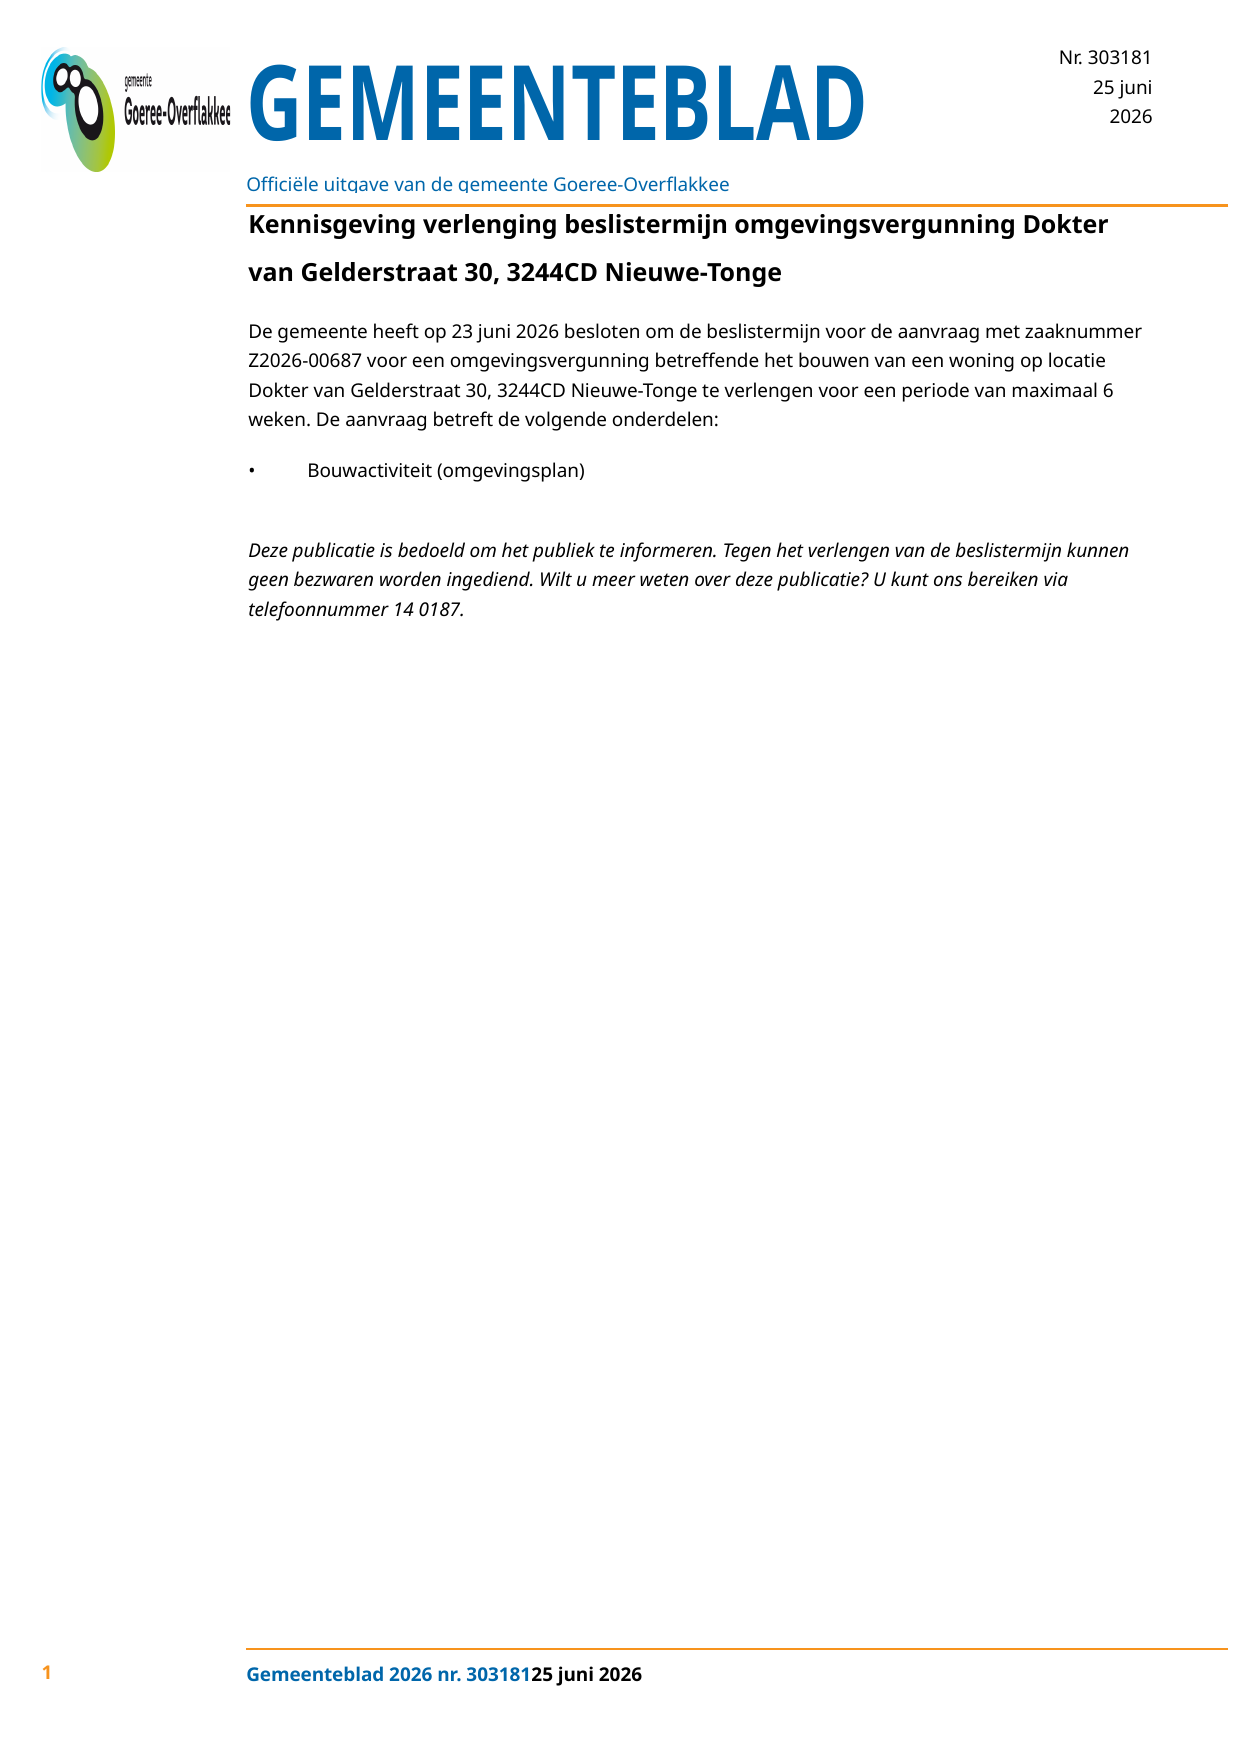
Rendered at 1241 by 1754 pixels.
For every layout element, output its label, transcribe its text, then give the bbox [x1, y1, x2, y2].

text Deze publicatie is bedoeld om het publiek te informeren. Tegen het verlengen van de beslistermijn kunnen geen bezwaren worden ingediend. Wilt u meer weten over deze publicatie? U kunt ons bereiken via telefoonnummer 14 0187. [248, 537, 1152, 622]
text De gemeente heeft op 23 juni 2026 besloten om de beslistermijn voor de aanvraag met zaaknummer Z2026-00687 voor een omgevingsvergunning betreffende het bouwen van een woning op locatie Dokter van Gelderstraat 30, 3244CD Nieuwe-Tonge te verlengen voor een periode van maximaal 6 weken. De aanvraag betreft de volgende onderdelen: [248, 318, 1152, 432]
list Bouwactiviteit (omgevingsplan) [248, 457, 1152, 483]
picture [41, 47, 231, 172]
text Kennisgeving verlenging beslistermijn omgevingsvergunning Dokter van Gelderstraat 30, 3244CD Nieuwe-Tonge [248, 207, 1152, 288]
